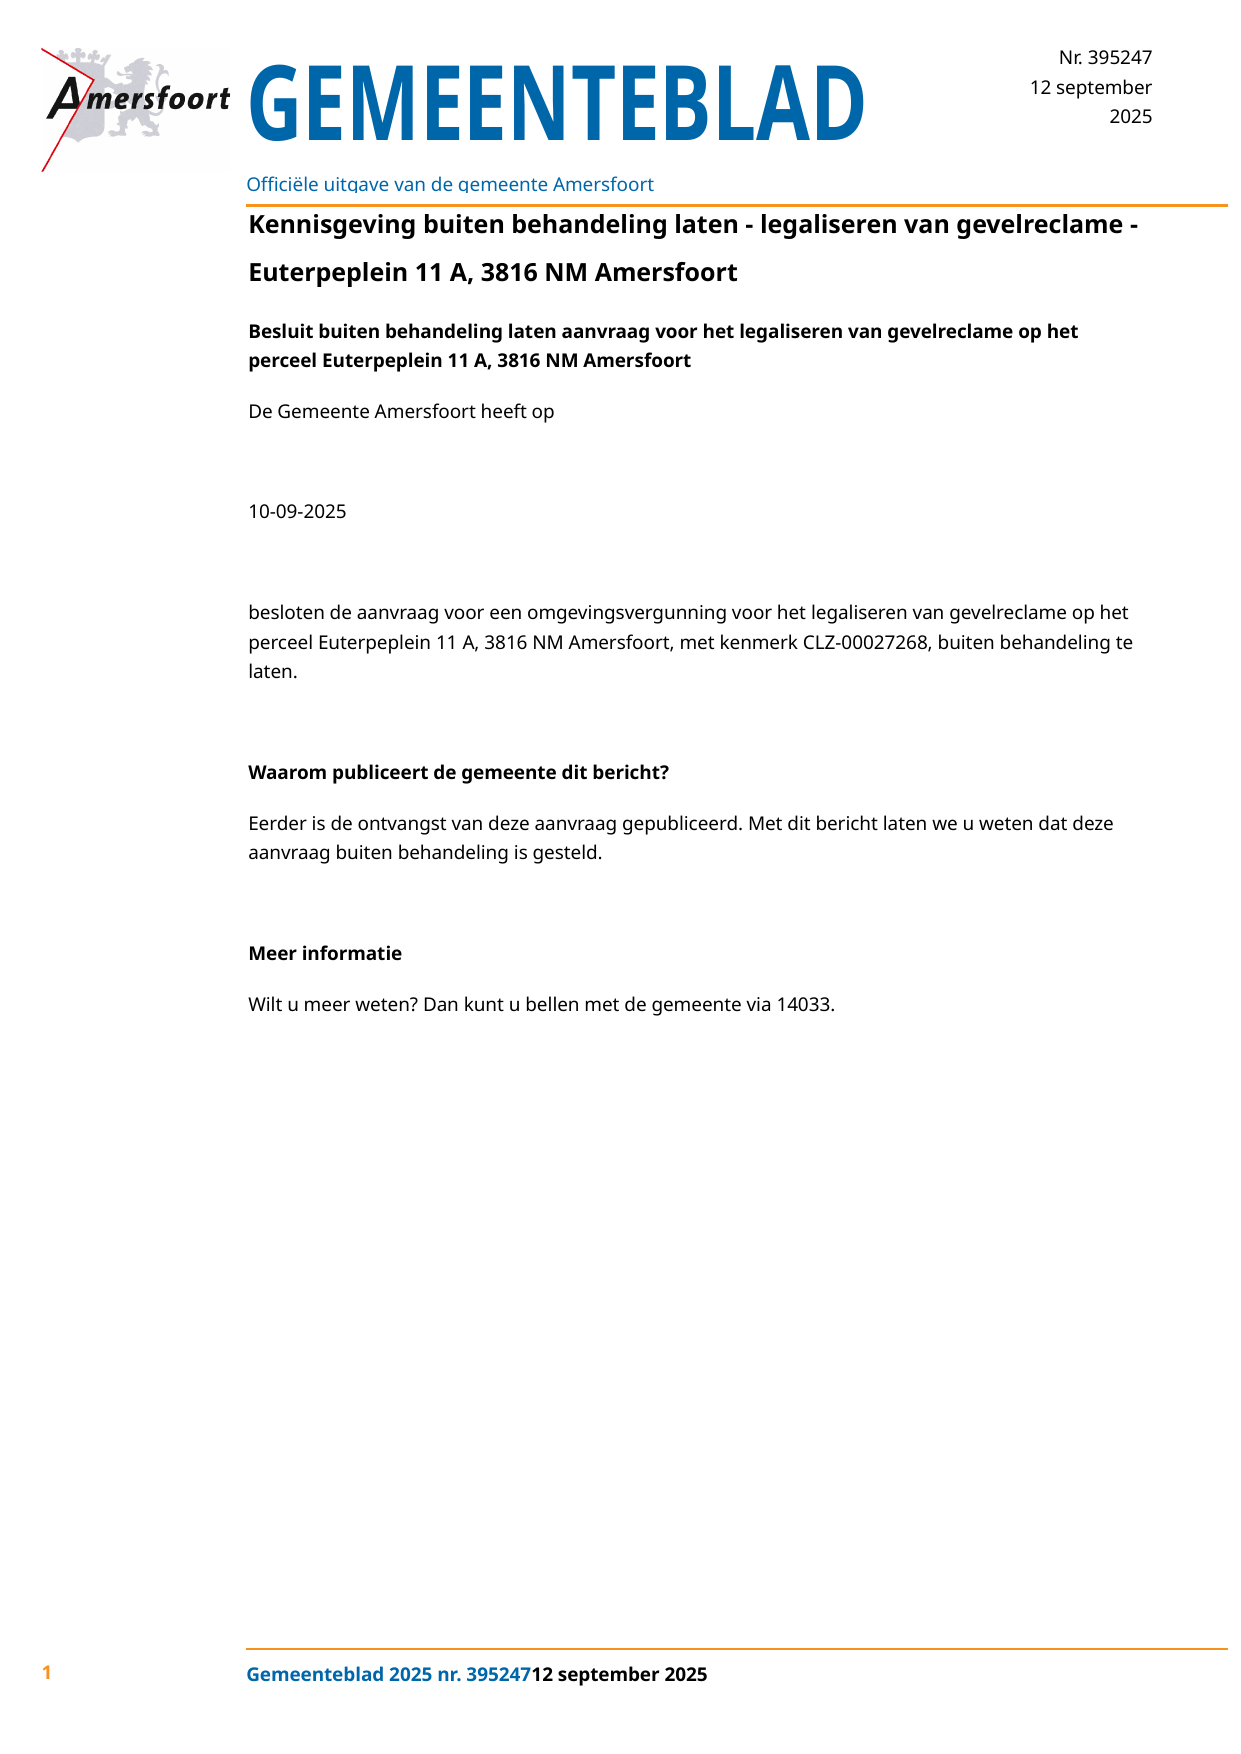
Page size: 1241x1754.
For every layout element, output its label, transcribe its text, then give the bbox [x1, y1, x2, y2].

text Eerder is de ontvangst van deze aanvraag gepubliceerd. Met dit bericht laten we u weten dat deze aanvraag buiten behandeling is gesteld. [248, 810, 1152, 865]
text besloten de aanvraag voor een omgevingsvergunning voor het legaliseren van gevelreclame op het perceel Euterpeplein 11 A, 3816 NM Amersfoort, met kenmerk CLZ-00027268, buiten behandeling te laten. [248, 599, 1152, 684]
text De Gemeente Amersfoort heeft op [248, 398, 1152, 424]
text Kennisgeving buiten behandeling laten - legaliseren van gevelreclame - Euterpeplein 11 A, 3816 NM Amersfoort [248, 207, 1152, 288]
text Meer informatie [248, 940, 1152, 966]
text Besluit buiten behandeling laten aanvraag voor het legaliseren van gevelreclame op het perceel Euterpeplein 11 A, 3816 NM Amersfoort [248, 318, 1152, 373]
text Wilt u meer weten? Dan kunt u bellen met de gemeente via 14033. [248, 991, 1152, 1017]
picture [41, 47, 231, 172]
text 10-09-2025 [248, 499, 1152, 524]
text Waarom publiceert de gemeente dit bericht? [248, 759, 1152, 785]
